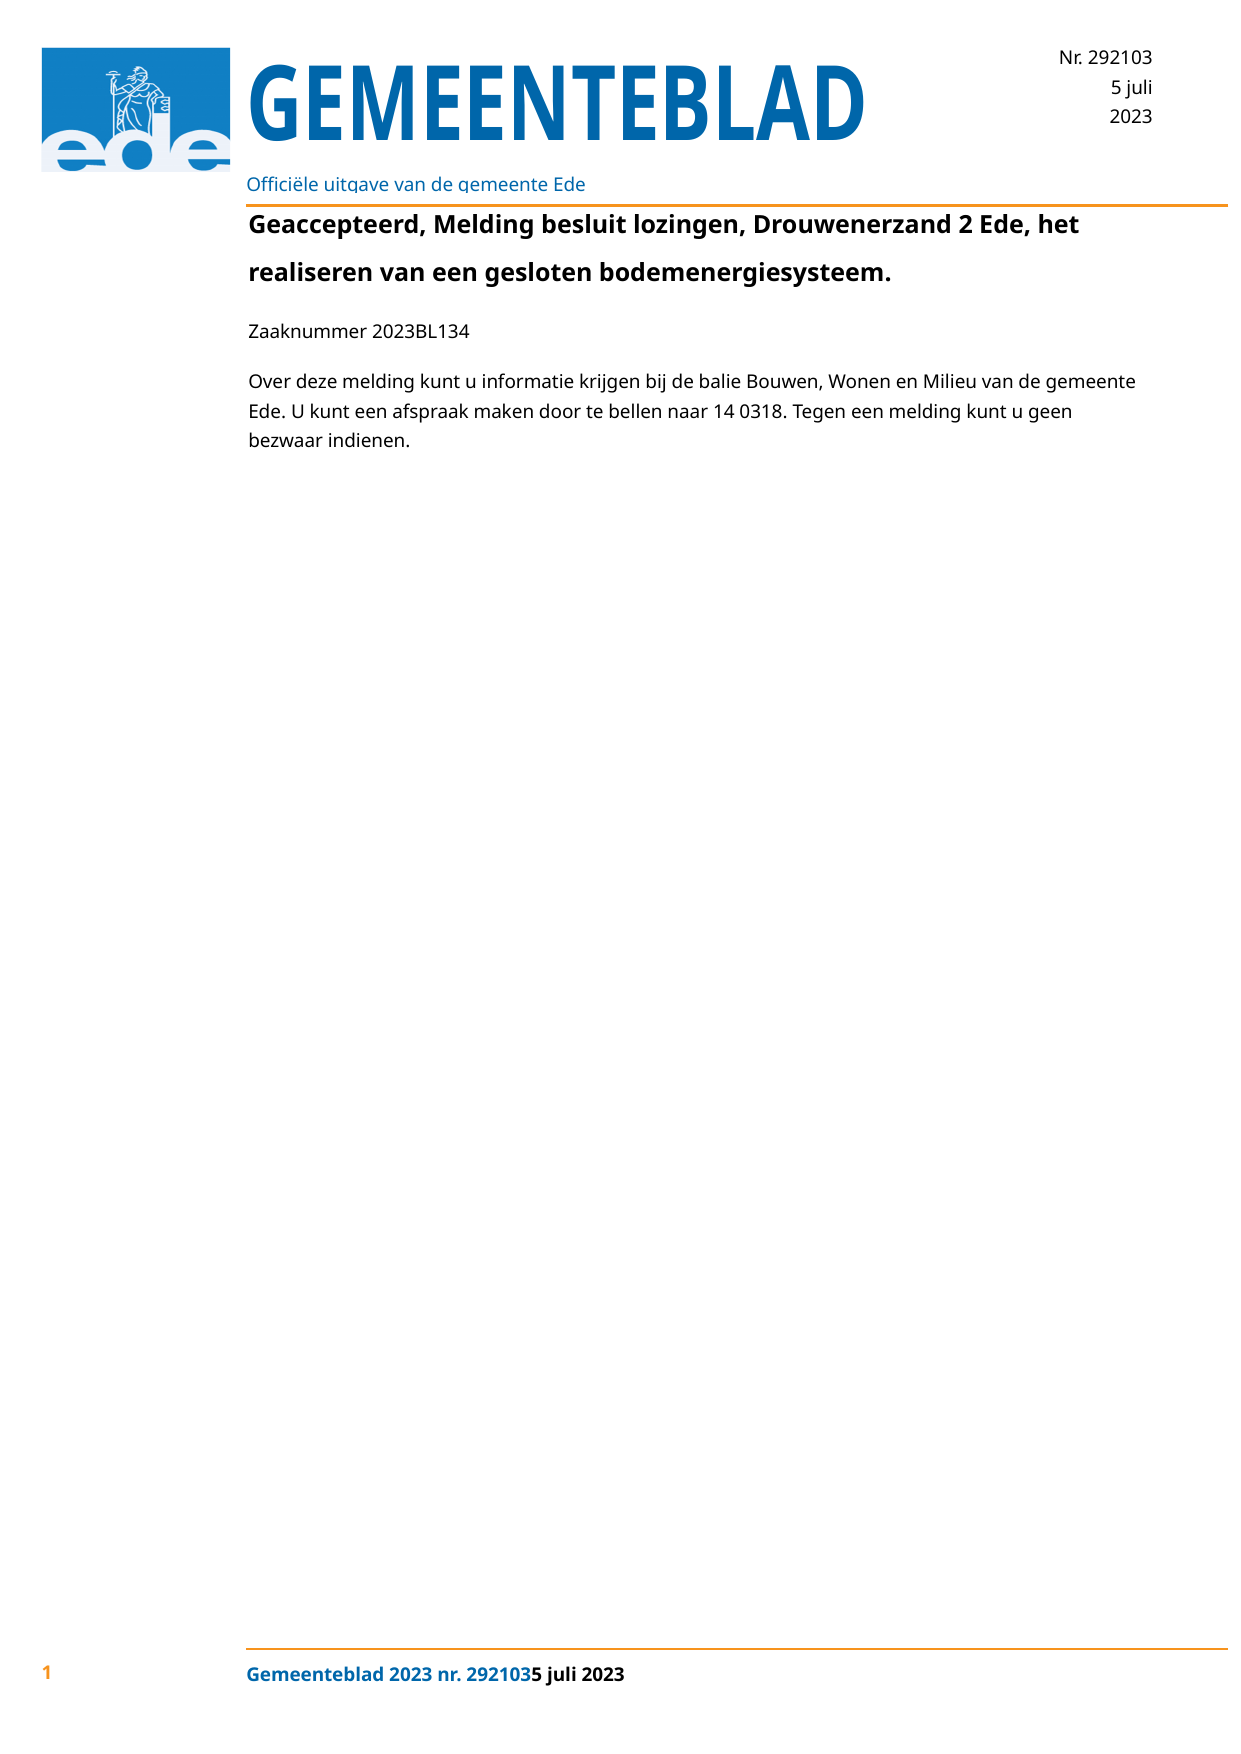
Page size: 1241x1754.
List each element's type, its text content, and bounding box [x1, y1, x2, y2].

picture [41, 47, 231, 172]
text Over deze melding kunt u informatie krijgen bij de balie Bouwen, Wonen en Milieu van de gemeente Ede. U kunt een afspraak maken door te bellen naar 14 0318. Tegen een melding kunt u geen bezwaar indienen. [248, 368, 1152, 453]
text Zaaknummer 2023BL134 [248, 318, 1152, 344]
text Geaccepteerd, Melding besluit lozingen, Drouwenerzand 2 Ede, het realiseren van een gesloten bodemenergiesysteem. [248, 207, 1152, 288]
